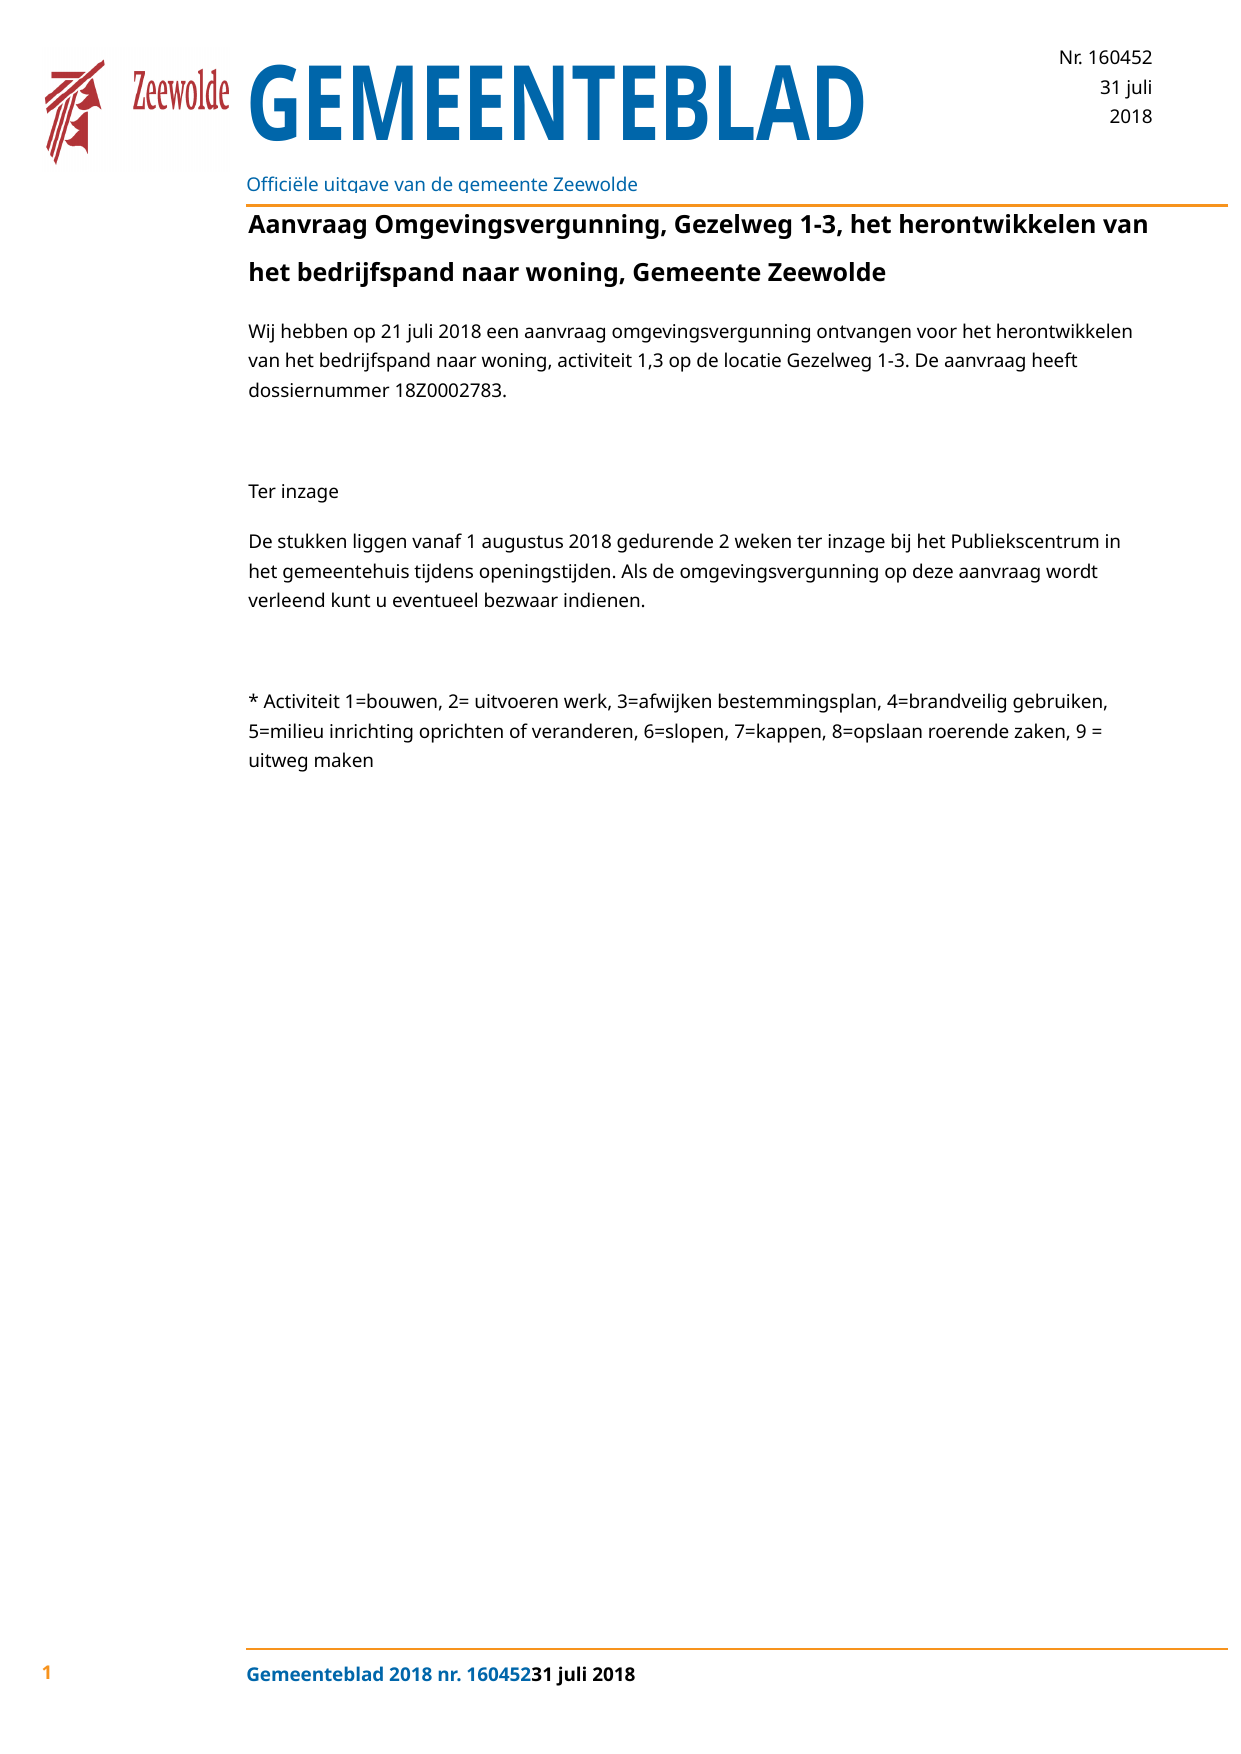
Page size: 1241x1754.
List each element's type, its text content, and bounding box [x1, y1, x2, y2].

text * Activiteit 1=bouwen, 2= uitvoeren werk, 3=afwijken bestemmingsplan, 4=brandveilig gebruiken, 5=milieu inrichting oprichten of veranderen, 6=slopen, 7=kappen, 8=opslaan roerende zaken, 9 = uitweg maken [248, 688, 1152, 773]
picture [41, 47, 231, 172]
text Ter inzage [248, 478, 1152, 504]
text De stukken liggen vanaf 1 augustus 2018 gedurende 2 weken ter inzage bij het Publiekscentrum in het gemeentehuis tijdens openingstijden. Als de omgevingsvergunning op deze aanvraag wordt verleend kunt u eventueel bezwaar indienen. [248, 528, 1152, 613]
text Aanvraag Omgevingsvergunning, Gezelweg 1-3, het herontwikkelen van het bedrijfspand naar woning, Gemeente Zeewolde [248, 207, 1152, 288]
text Wij hebben op 21 juli 2018 een aanvraag omgevingsvergunning ontvangen voor het herontwikkelen van het bedrijfspand naar woning, activiteit 1,3 op de locatie Gezelweg 1-3. De aanvraag heeft dossiernummer 18Z0002783. [248, 318, 1152, 403]
